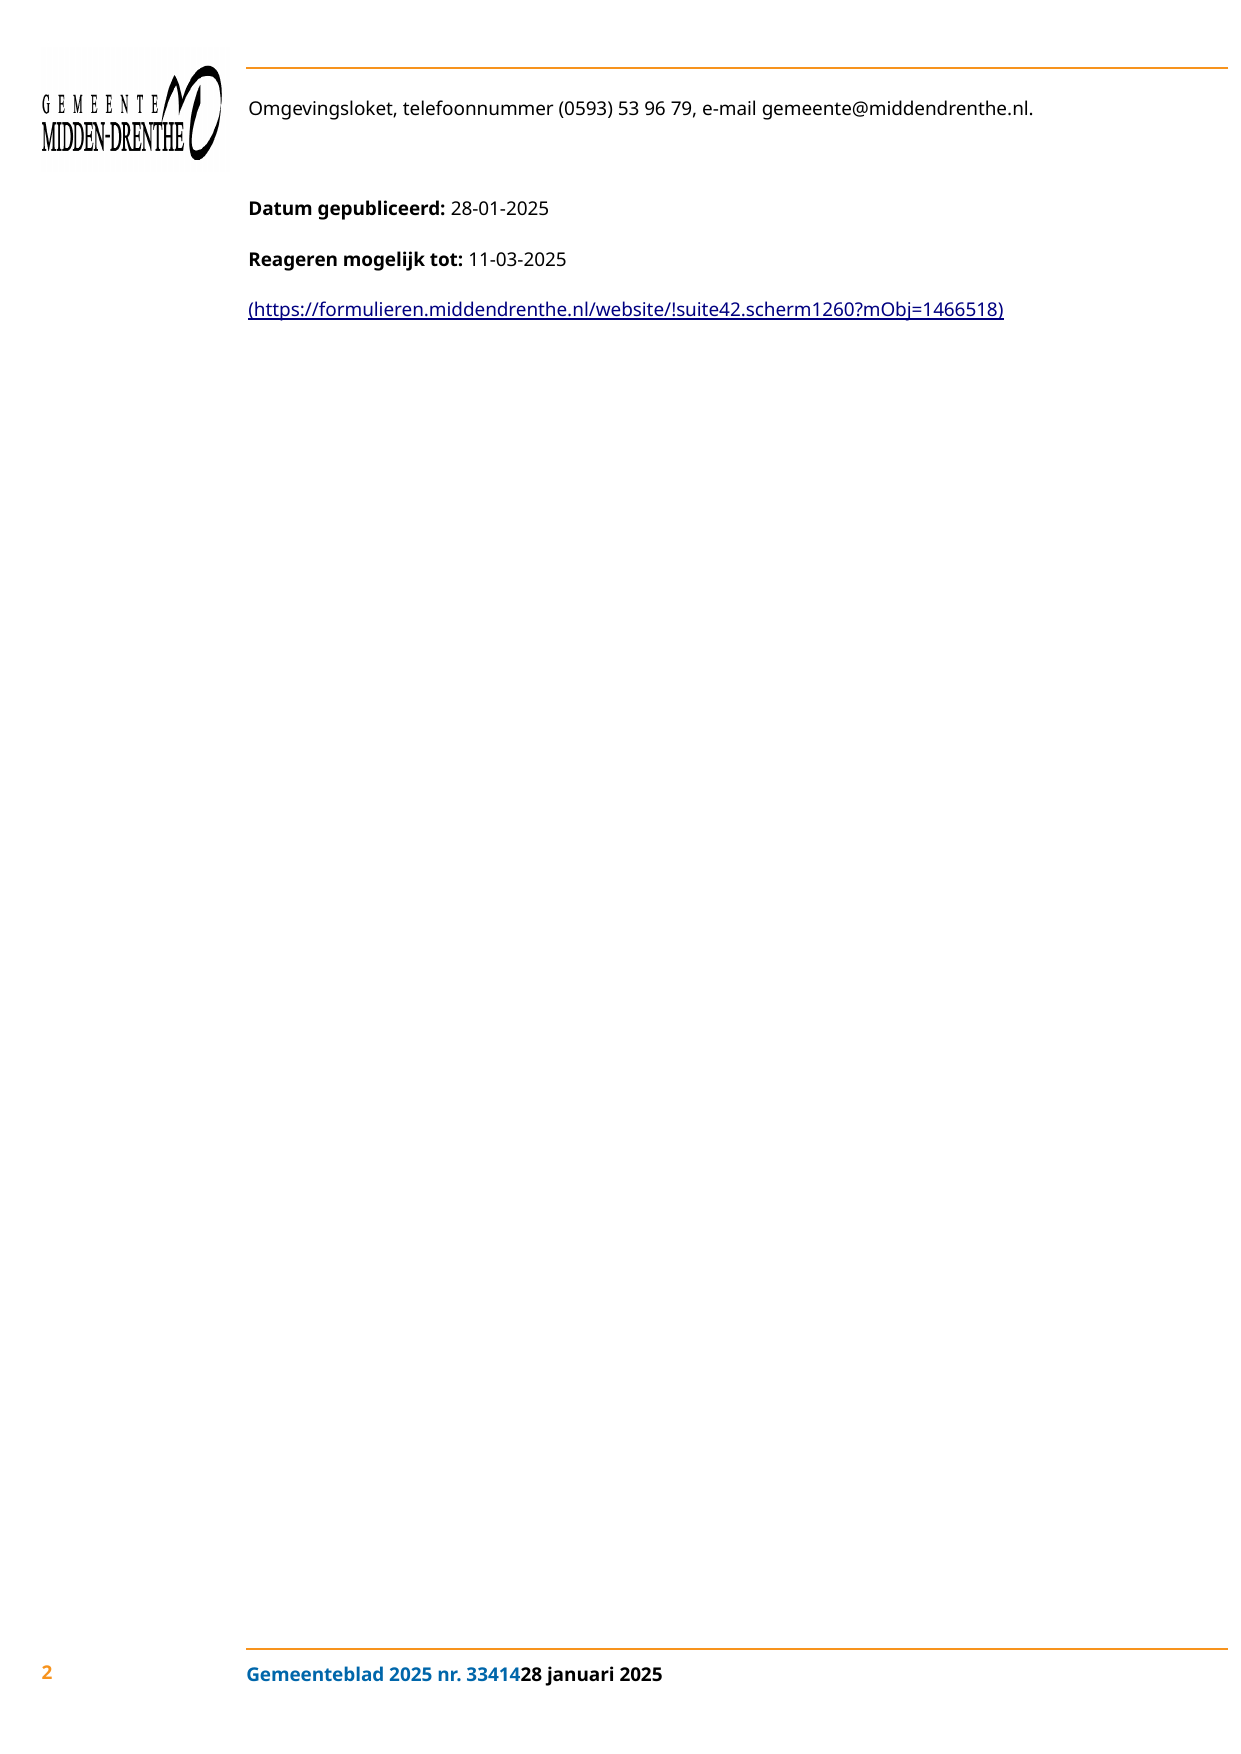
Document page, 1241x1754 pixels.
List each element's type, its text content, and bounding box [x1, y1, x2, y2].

text Datum gepubliceerd: 28-01-2025 [248, 196, 1152, 221]
text (https://formulieren.middendrenthe.nl/website/!suite42.scherm1260?mObj=1466518) [248, 296, 1152, 322]
text Reageren mogelijk tot: 11-03-2025 [248, 246, 1152, 272]
picture [41, 47, 231, 172]
text Omgevingsloket, telefoonnummer (0593) 53 96 79, e-mail gemeente@middendrenthe.nl. [248, 95, 1152, 121]
